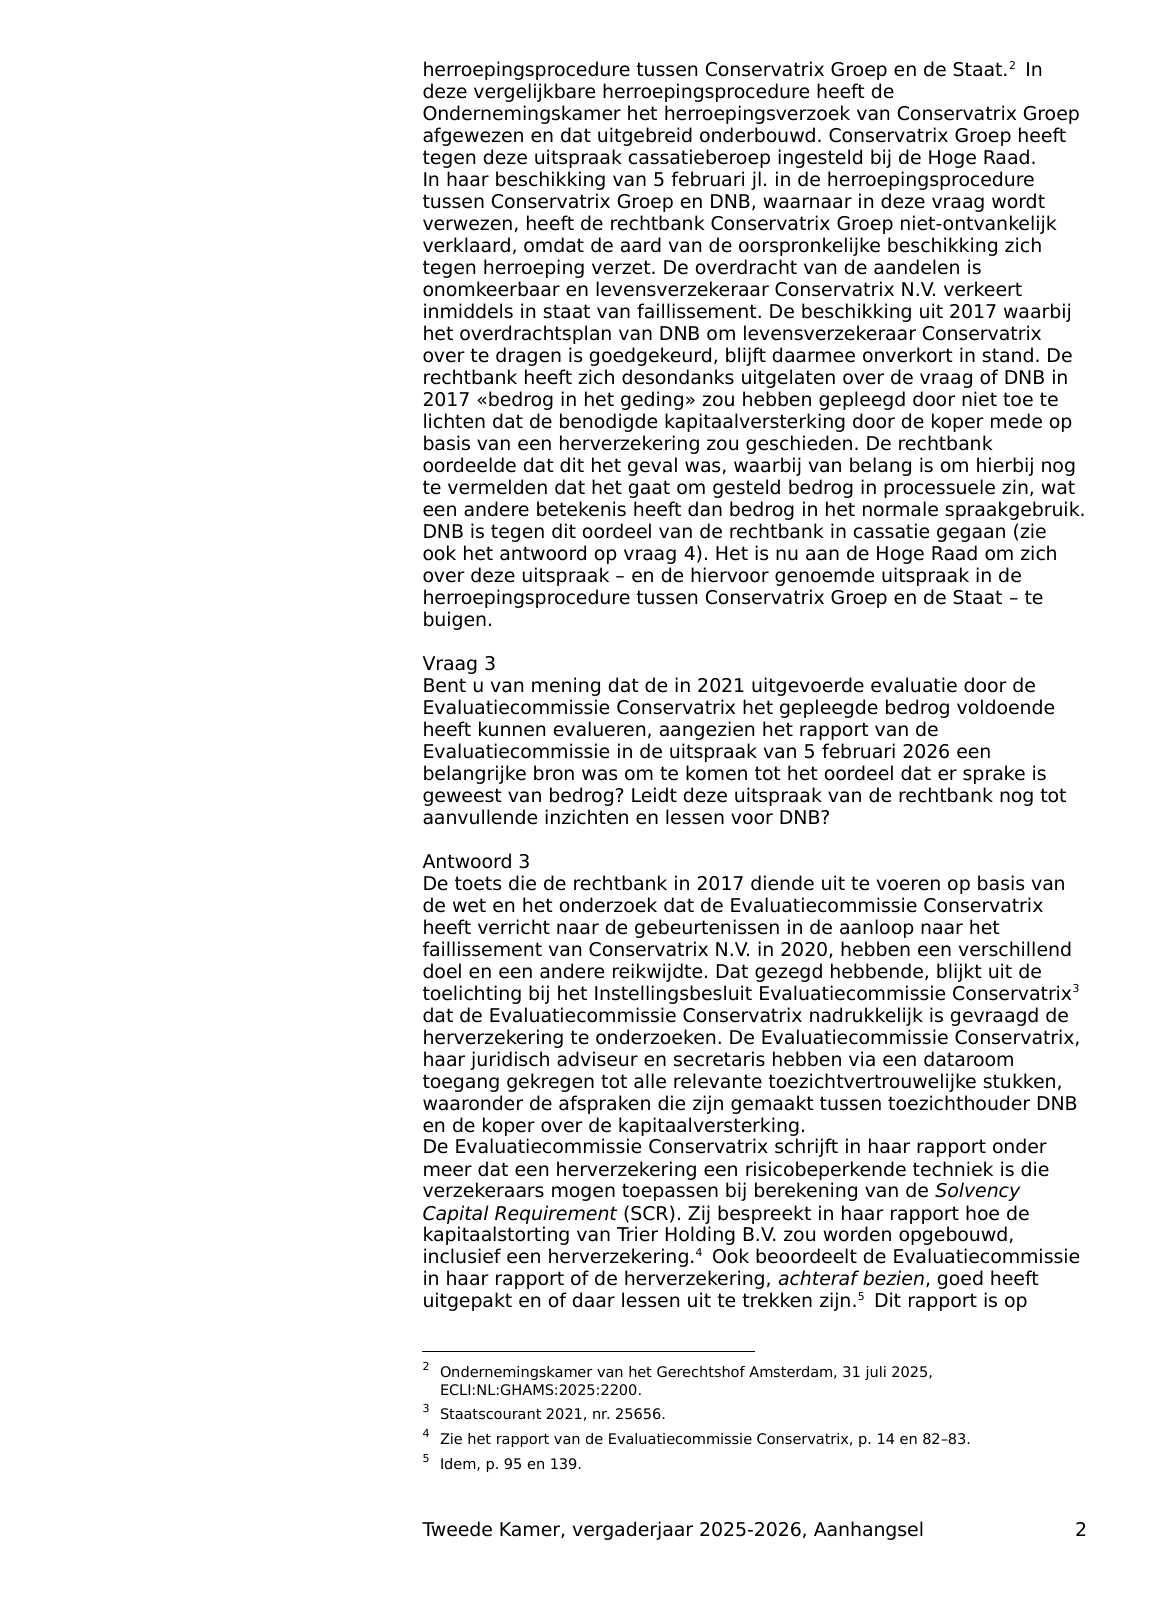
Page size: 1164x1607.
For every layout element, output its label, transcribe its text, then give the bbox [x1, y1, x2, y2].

text Bent u van mening dat de in 2021 uitgevoerde evaluatie door de Evaluatiecommissie Conservatrix het gepleegde bedrog voldoende heeft kunnen evalueren, aangezien het rapport van de Evaluatiecommissie in de uitspraak van 5 februari 2026 een belangrijke bron was om te komen tot het oordeel dat er sprake is geweest van bedrog? Leidt deze uitspraak van de rechtbank nog tot aanvullende inzichten en lessen voor DNB? [422, 675, 1087, 828]
text De Evaluatiecommissie Conservatrix schrijft in haar rapport onder meer dat een herverzekering een risicobeperkende techniek is die verzekeraars mogen toepassen bij berekening van de Solvency Capital Requirement (SCR). Zij bespreekt in haar rapport hoe de kapitaalstorting van Trier Holding B.V. zou worden opgebouwd, inclusief een herverzekering. Ook beoordeelt de Evaluatiecommissie in haar rapport of de herverzekering, achteraf bezien, goed heeft uitgepakt en of daar lessen uit te trekken zijn. Dit rapport is op [422, 1136, 1087, 1312]
text herroepingsprocedure tussen Conservatrix Groep en de Staat. In deze vergelijkbare herroepingsprocedure heeft de Ondernemingskamer het herroepingsverzoek van Conservatrix Groep afgewezen en dat uitgebreid onderbouwd. Conservatrix Groep heeft tegen deze uitspraak cassatieberoep ingesteld bij de Hoge Raad. [422, 59, 1087, 169]
text Antwoord 3 [422, 851, 1087, 873]
text Zie het rapport van de Evaluatiecommissie Conservatrix, p. 14 en 82–83. [422, 1427, 1087, 1449]
text De toets die de rechtbank in 2017 diende uit te voeren op basis van de wet en het onderzoek dat de Evaluatiecommissie Conservatrix heeft verricht naar de gebeurtenissen in de aanloop naar het faillissement van Conservatrix N.V. in 2020, hebben een verschillend doel en een andere reikwijdte. Dat gezegd hebbende, blijkt uit de toelichting bij het Instellingsbesluit Evaluatiecommissie Conservatrix dat de Evaluatiecommissie Conservatrix nadrukkelijk is gevraagd de herverzekering te onderzoeken. De Evaluatiecommissie Conservatrix, haar juridisch adviseur en secretaris hebben via een dataroom toegang gekregen tot alle relevante toezichtvertrouwelijke stukken, waaronder de afspraken die zijn gemaakt tussen toezichthouder DNB en de koper over de kapitaalversterking. [422, 873, 1087, 1136]
text Vraag 3 [422, 653, 1087, 675]
text Ondernemingskamer van het Gerechtshof Amsterdam, 31 juli 2025, ECLI:NL:GHAMS:2025:2200. [422, 1360, 1087, 1399]
text In haar beschikking van 5 februari jl. in de herroepingsprocedure tussen Conservatrix Groep en DNB, waarnaar in deze vraag wordt verwezen, heeft de rechtbank Conservatrix Groep niet-ontvankelijk verklaard, omdat de aard van de oorspronkelijke beschikking zich tegen herroeping verzet. De overdracht van de aandelen is onomkeerbaar en levensverzekeraar Conservatrix N.V. verkeert inmiddels in staat van faillissement. De beschikking uit 2017 waarbij het overdrachtsplan van DNB om levensverzekeraar Conservatrix over te dragen is goedgekeurd, blijft daarmee onverkort in stand. De rechtbank heeft zich desondanks uitgelaten over de vraag of DNB in 2017 «bedrog in het geding» zou hebben gepleegd door niet toe te lichten dat de benodigde kapitaalversterking door de koper mede op basis van een herverzekering zou geschieden. De rechtbank oordeelde dat dit het geval was, waarbij van belang is om hierbij nog te vermelden dat het gaat om gesteld bedrog in processuele zin, wat een andere betekenis heeft dan bedrog in het normale spraakgebruik. DNB is tegen dit oordeel van de rechtbank in cassatie gegaan (zie ook het antwoord op vraag 4). Het is nu aan de Hoge Raad om zich over deze uitspraak – en de hiervoor genoemde uitspraak in de herroepingsprocedure tussen Conservatrix Groep en de Staat – te buigen. [422, 169, 1087, 631]
text Staatscourant 2021, nr. 25656. [422, 1402, 1087, 1424]
text Idem, p. 95 en 139. [422, 1452, 1087, 1474]
